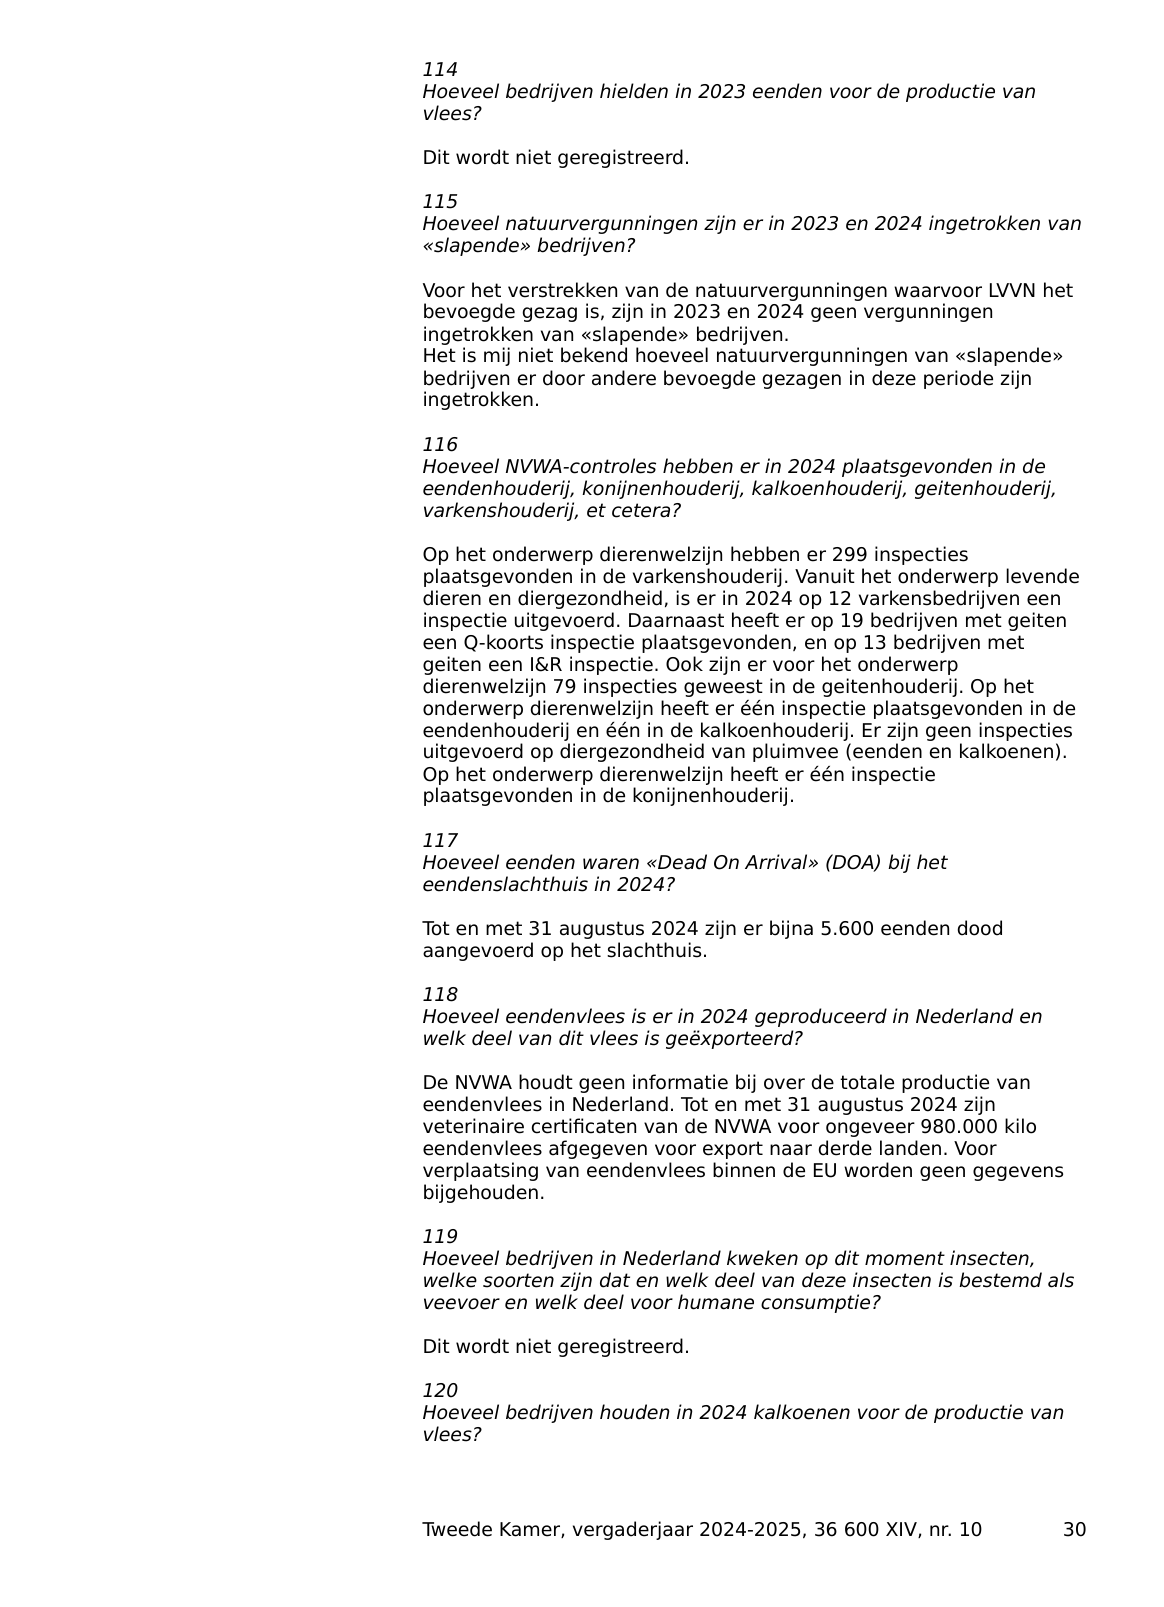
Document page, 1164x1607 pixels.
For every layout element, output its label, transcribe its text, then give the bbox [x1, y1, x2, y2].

text 119 [422, 1226, 1087, 1248]
text Hoeveel bedrijven in Nederland kweken op dit moment insecten, welke soorten zijn dat en welk deel van deze insecten is bestemd als veevoer en welk deel voor humane consumptie? [422, 1248, 1087, 1314]
text Dit wordt niet geregistreerd. [422, 1336, 1087, 1358]
text 117 [422, 829, 1087, 852]
text De NVWA houdt geen informatie bij over de totale productie van eendenvlees in Nederland. Tot en met 31 augustus 2024 zijn veterinaire certificaten van de NVWA voor ongeveer 980.000 kilo eendenvlees afgegeven voor export naar derde landen. Voor verplaatsing van eendenvlees binnen de EU worden geen gegevens bijgehouden. [422, 1072, 1087, 1204]
text 115 [422, 191, 1087, 213]
text Dit wordt niet geregistreerd. [422, 147, 1087, 169]
text 120 [422, 1380, 1087, 1402]
text Voor het verstrekken van de natuurvergunningen waarvoor LVVN het bevoegde gezag is, zijn in 2023 en 2024 geen vergunningen ingetrokken van «slapende» bedrijven. [422, 279, 1087, 345]
text Hoeveel eendenvlees is er in 2024 geproduceerd in Nederland en welk deel van dit vlees is geëxporteerd? [422, 1006, 1087, 1050]
text Het is mij niet bekend hoeveel natuurvergunningen van «slapende» bedrijven er door andere bevoegde gezagen in deze periode zijn ingetrokken. [422, 345, 1087, 411]
text 116 [422, 433, 1087, 456]
text Op het onderwerp dierenwelzijn hebben er 299 inspecties plaatsgevonden in de varkenshouderij. Vanuit het onderwerp levende dieren en diergezondheid, is er in 2024 op 12 varkensbedrijven een inspectie uitgevoerd. Daarnaast heeft er op 19 bedrijven met geiten een Q-koorts inspectie plaatsgevonden, en op 13 bedrijven met geiten een I&R inspectie. Ook zijn er voor het onderwerp dierenwelzijn 79 inspecties geweest in de geitenhouderij. Op het onderwerp dierenwelzijn heeft er één inspectie plaatsgevonden in de eendenhouderij en één in de kalkoenhouderij. Er zijn geen inspecties uitgevoerd op diergezondheid van pluimvee (eenden en kalkoenen). Op het onderwerp dierenwelzijn heeft er één inspectie plaatsgevonden in de konijnenhouderij. [422, 544, 1087, 807]
text Hoeveel natuurvergunningen zijn er in 2023 en 2024 ingetrokken van «slapende» bedrijven? [422, 213, 1087, 257]
text Hoeveel eenden waren «Dead On Arrival» (DOA) bij het eendenslachthuis in 2024? [422, 852, 1087, 896]
text 114 [422, 59, 1087, 81]
text Hoeveel NVWA-controles hebben er in 2024 plaatsgevonden in de eendenhouderij, konijnenhouderij, kalkoenhouderij, geitenhouderij, varkenshouderij, et cetera? [422, 456, 1087, 521]
text Hoeveel bedrijven hielden in 2023 eenden voor de productie van vlees? [422, 81, 1087, 125]
text 118 [422, 984, 1087, 1006]
text Hoeveel bedrijven houden in 2024 kalkoenen voor de productie van vlees? [422, 1402, 1087, 1446]
text Tot en met 31 augustus 2024 zijn er bijna 5.600 eenden dood aangevoerd op het slachthuis. [422, 918, 1087, 962]
